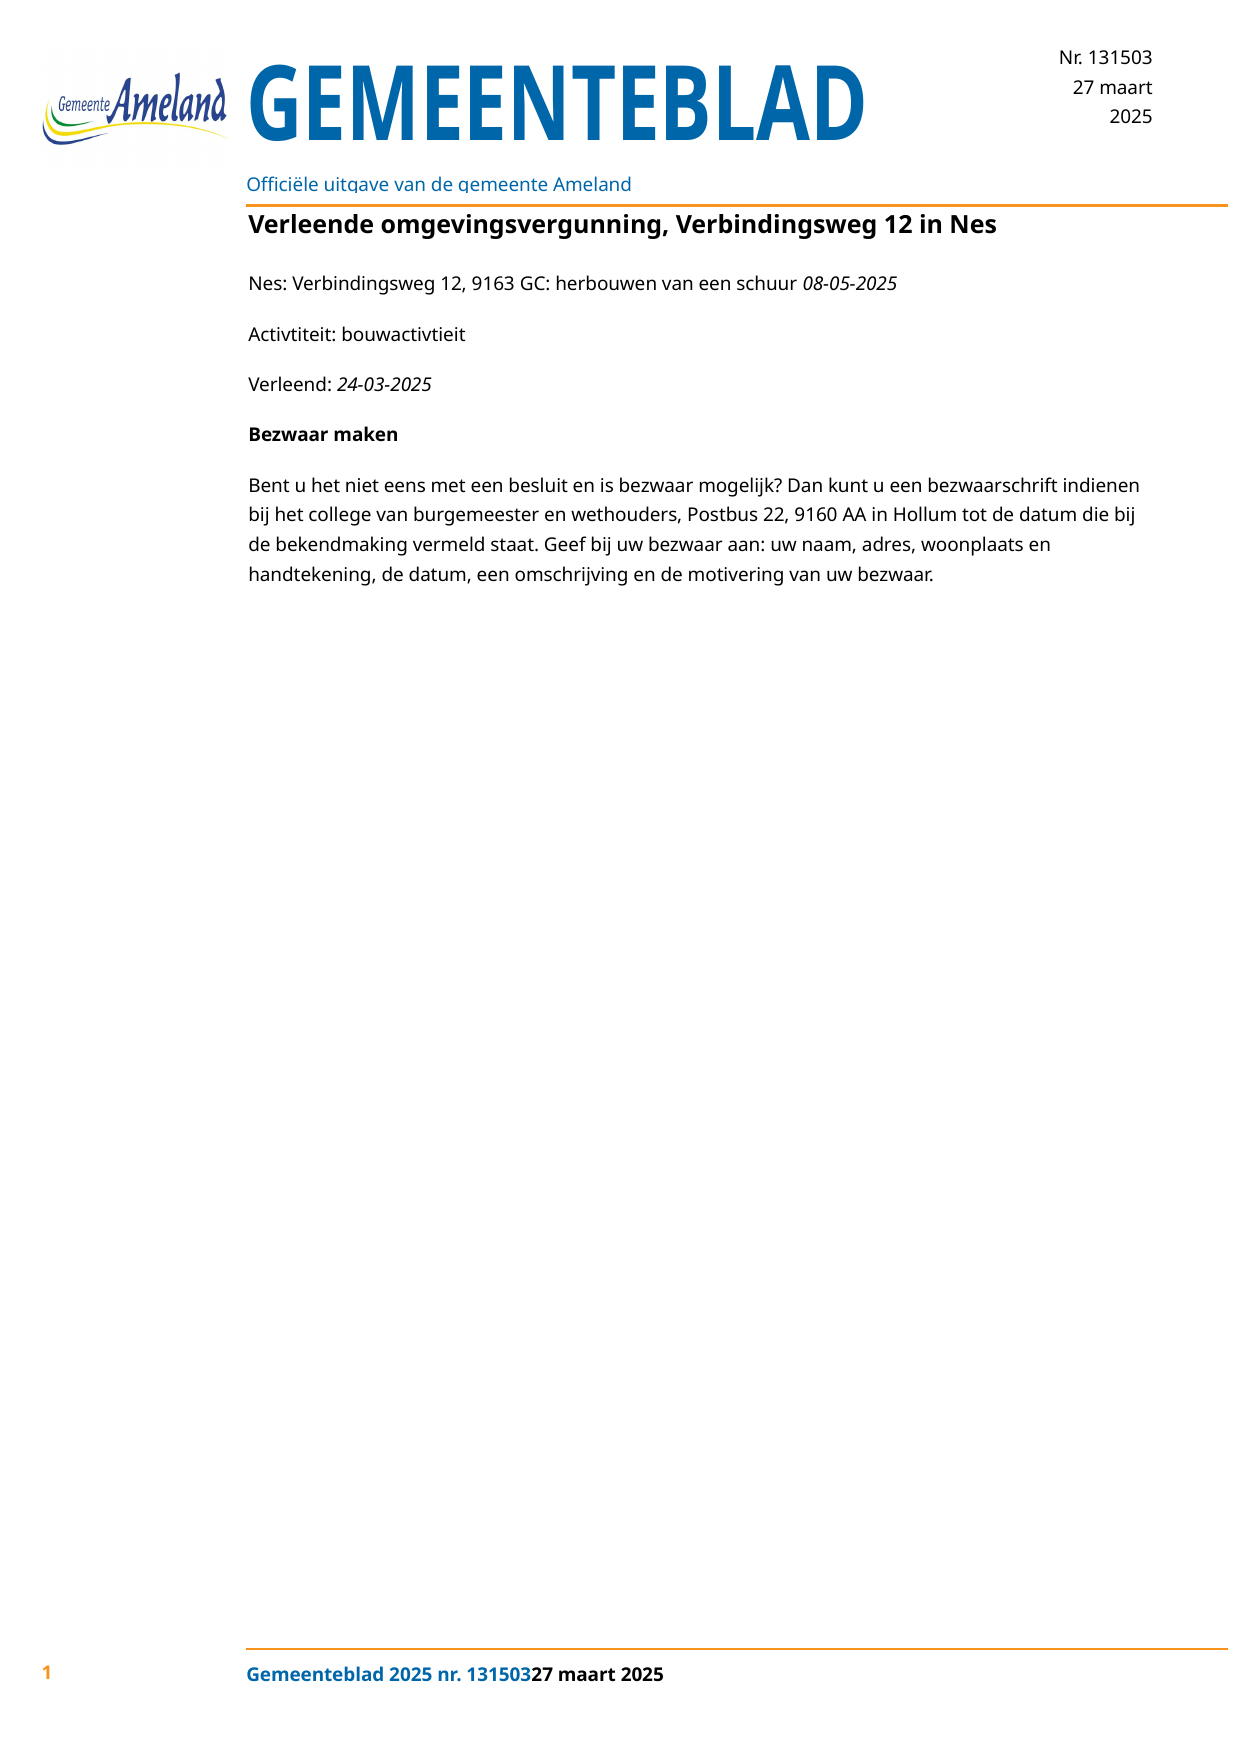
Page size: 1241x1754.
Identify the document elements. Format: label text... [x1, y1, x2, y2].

picture [41, 47, 231, 172]
text Nes: Verbindingsweg 12, 9163 GC: herbouwen van een schuur 08-05-2025 [248, 270, 1152, 296]
text Bent u het niet eens met een besluit en is bezwaar mogelijk? Dan kunt u een bezwaarschrift indienen bij het college van burgemeester en wethouders, Postbus 22, 9160 AA in Hollum tot de datum die bij de bekendmaking vermeld staat. Geef bij uw bezwaar aan: uw naam, adres, woonplaats en handtekening, de datum, een omschrijving en de motivering van uw bezwaar. [248, 472, 1152, 586]
text Activtiteit: bouwactivtieit [248, 321, 1152, 346]
text Verleende omgevingsvergunning, Verbindingsweg 12 in Nes [248, 207, 1152, 241]
text Bezwaar maken [248, 422, 1152, 447]
text Verleend: 24-03-2025 [248, 371, 1152, 397]
